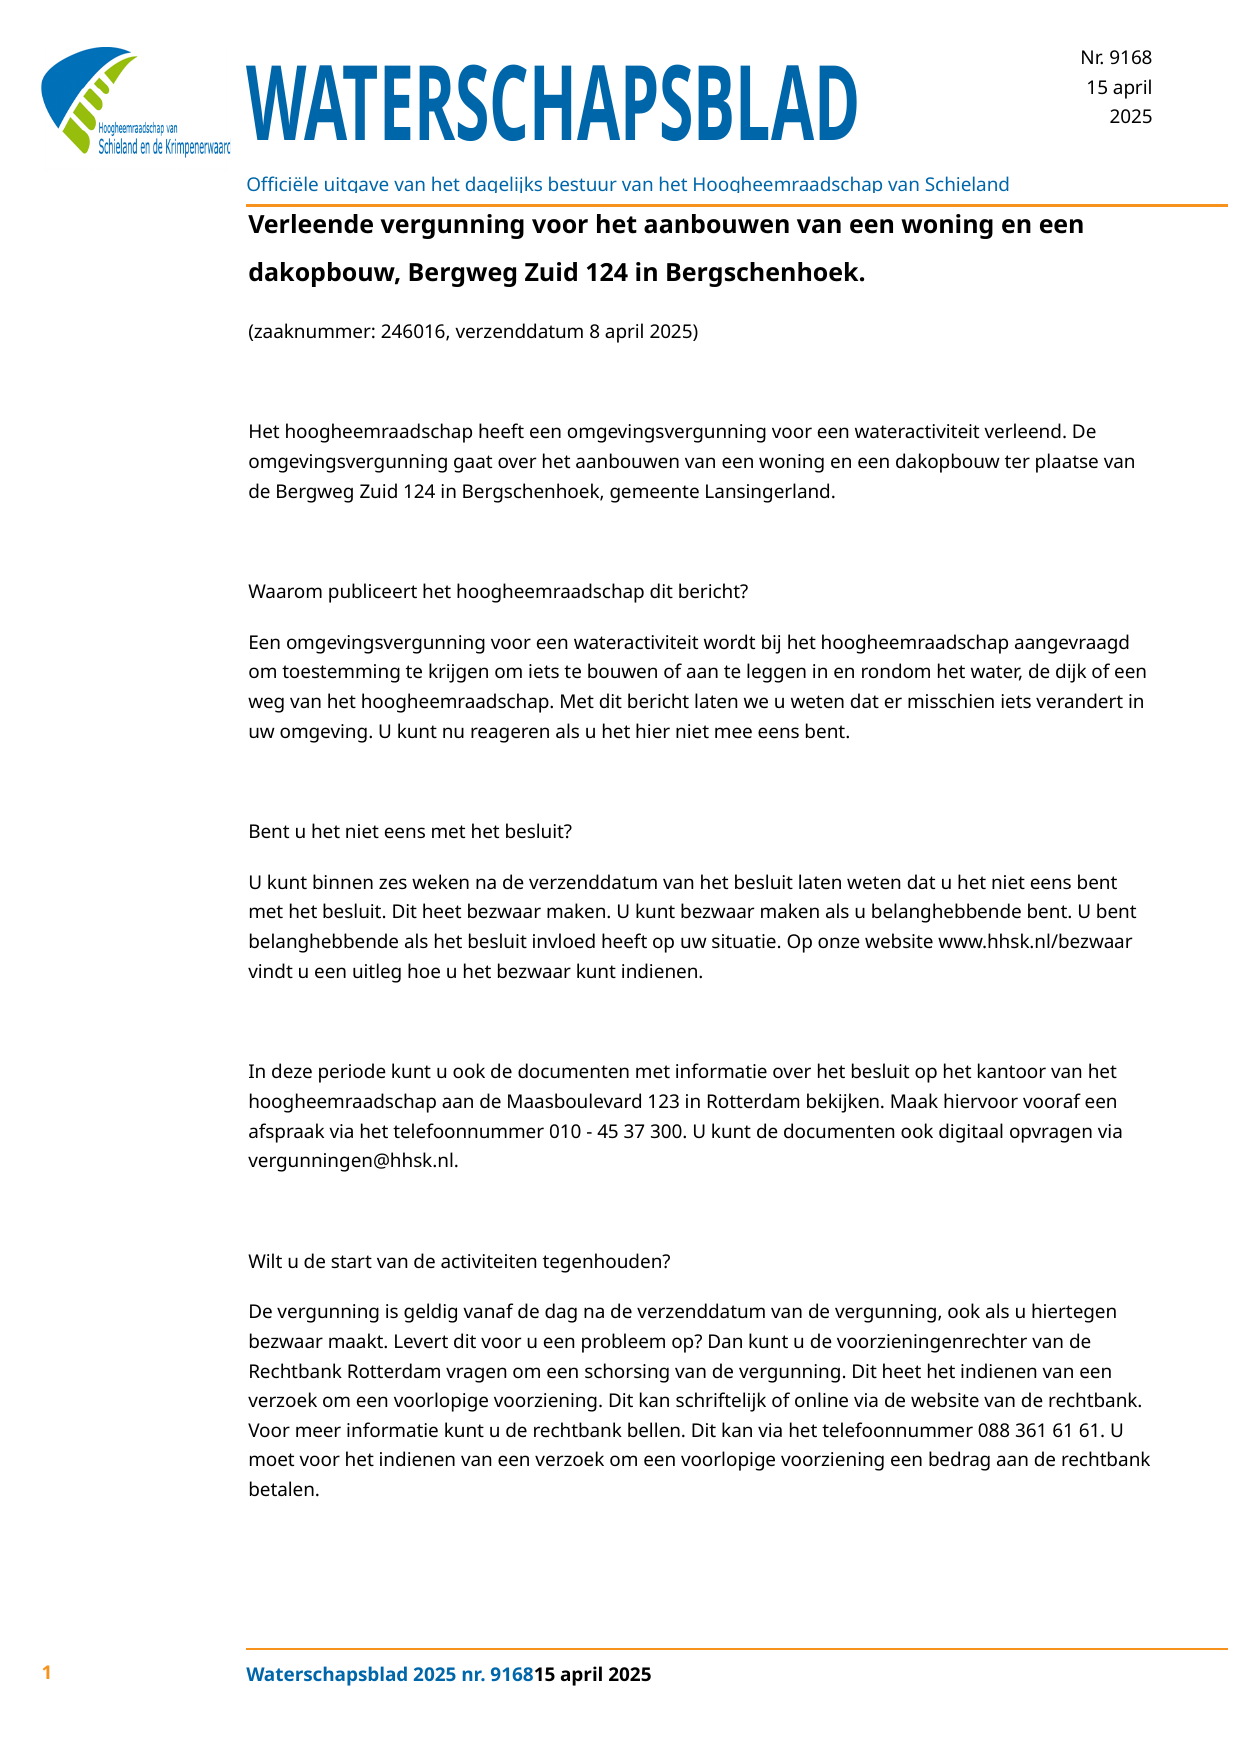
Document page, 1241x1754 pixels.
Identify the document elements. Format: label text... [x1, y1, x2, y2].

text De vergunning is geldig vanaf de dag na de verzenddatum van de vergunning, ook als u hiertegen bezwaar maakt. Levert dit voor u een probleem op? Dan kunt u de voorzieningenrechter van de Rechtbank Rotterdam vragen om een schorsing van de vergunning. Dit heet het indienen van een verzoek om een voorlopige voorziening. Dit kan schriftelijk of online via de website van de rechtbank. Voor meer informatie kunt u de rechtbank bellen. Dit kan via het telefoonnummer 088 361 61 61. U moet voor het indienen van een verzoek om een voorlopige voorziening een bedrag aan de rechtbank betalen. [248, 1299, 1152, 1502]
text Wilt u de start van de activiteiten tegenhouden? [248, 1248, 1152, 1274]
text In deze periode kunt u ook de documenten met informatie over het besluit op het kantoor van het hoogheemraadschap aan de Maasboulevard 123 in Rotterdam bekijken. Maak hiervoor vooraf een afspraak via het telefoonnummer 010 - 45 37 300. U kunt de documenten ook digitaal opvragen via vergunningen@hhsk.nl. [248, 1059, 1152, 1173]
picture [41, 47, 231, 172]
text U kunt binnen zes weken na de verzenddatum van het besluit laten weten dat u het niet eens bent met het besluit. Dit heet bezwaar maken. U kunt bezwaar maken als u belanghebbende bent. U bent belanghebbende als het besluit invloed heeft op uw situatie. Op onze website www.hhsk.nl/bezwaar vindt u een uitleg hoe u het bezwaar kunt indienen. [248, 869, 1152, 984]
text (zaaknummer: 246016, verzenddatum 8 april 2025) [248, 318, 1152, 344]
text Het hoogheemraadschap heeft een omgevingsvergunning voor een wateractiviteit verleend. De omgevingsvergunning gaat over het aanbouwen van een woning en een dakopbouw ter plaatse van de Bergweg Zuid 124 in Bergschenhoek, gemeente Lansingerland. [248, 419, 1152, 504]
text Waarom publiceert het hoogheemraadschap dit bericht? [248, 579, 1152, 604]
text Bent u het niet eens met het besluit? [248, 819, 1152, 844]
text Verleende vergunning voor het aanbouwen van een woning en een dakopbouw, Bergweg Zuid 124 in Bergschenhoek. [248, 207, 1152, 288]
text Een omgevingsvergunning voor een wateractiviteit wordt bij het hoogheemraadschap aangevraagd om toestemming te krijgen om iets te bouwen of aan te leggen in en rondom het water, de dijk of een weg van het hoogheemraadschap. Met dit bericht laten we u weten dat er misschien iets verandert in uw omgeving. U kunt nu reageren als u het hier niet mee eens bent. [248, 629, 1152, 744]
